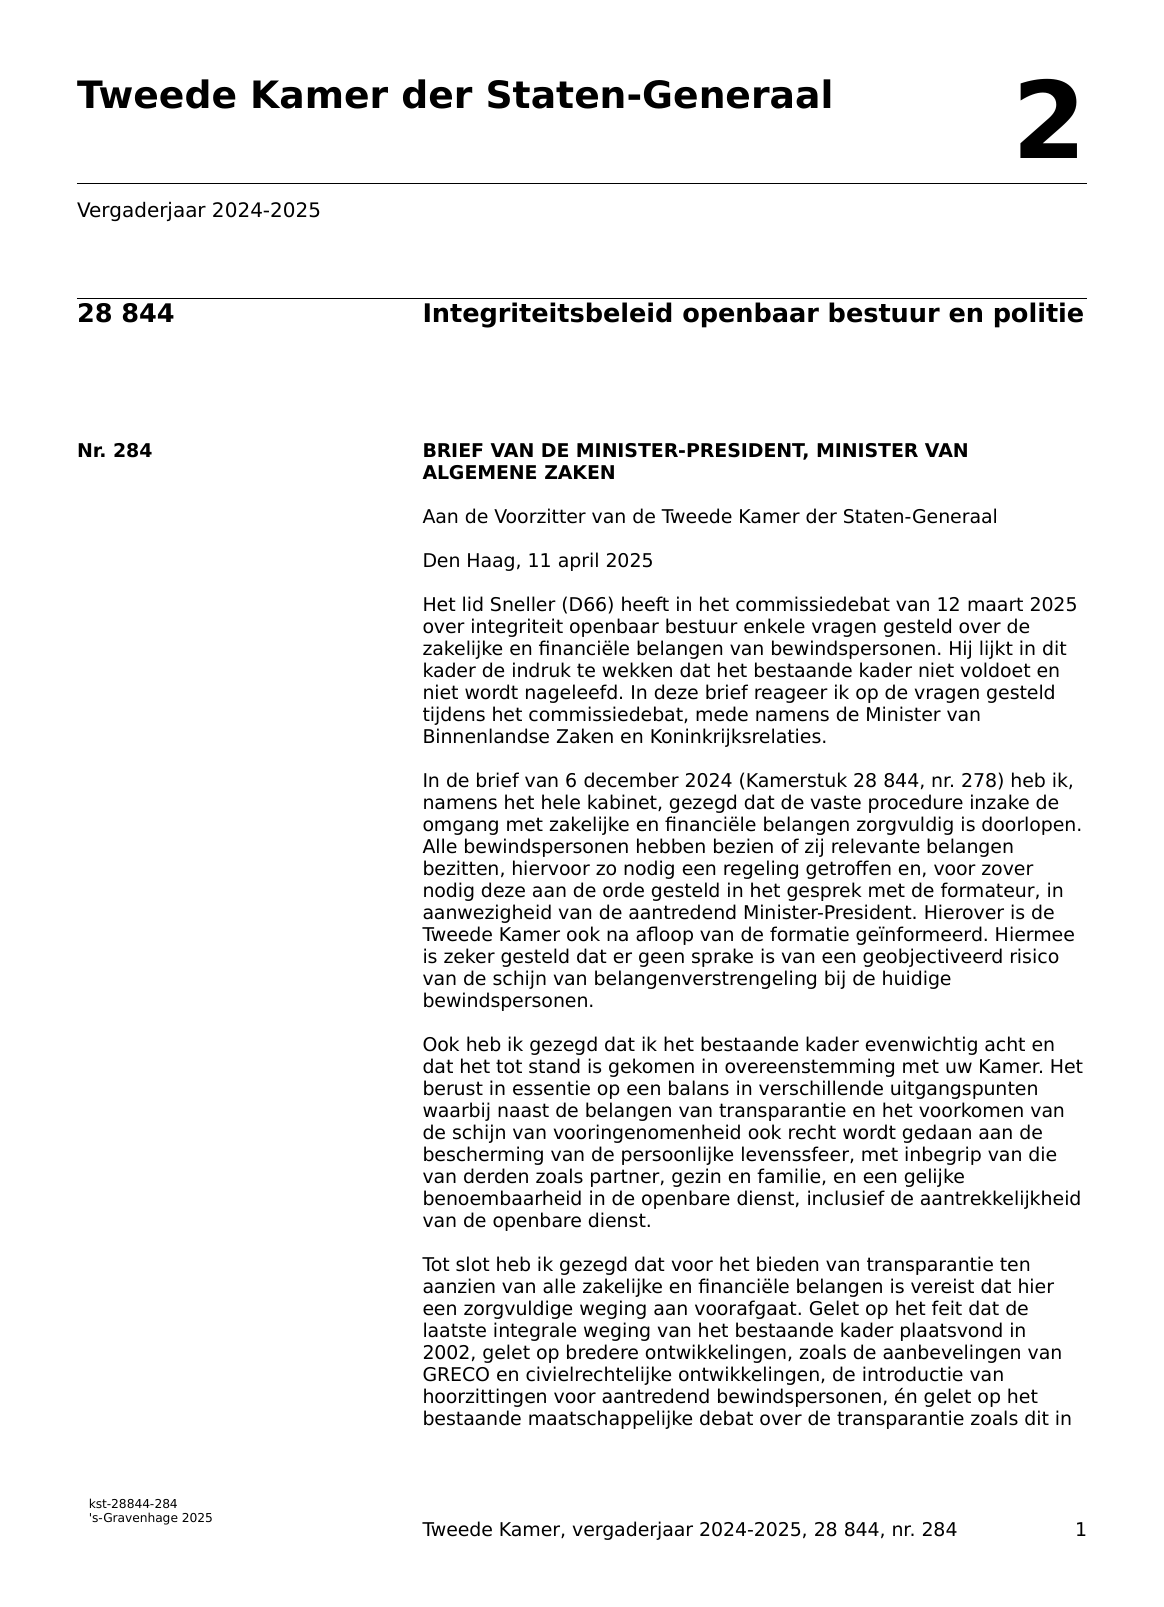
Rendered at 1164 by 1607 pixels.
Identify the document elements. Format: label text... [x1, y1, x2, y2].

text 's-Gravenhage 2025 [88, 1511, 323, 1525]
text In de brief van 6 december 2024 (Kamerstuk 28 844, nr. 278) heb ik, namens het hele kabinet, gezegd dat de vaste procedure inzake de omgang met zakelijke en financiële belangen zorgvuldig is doorlopen. Alle bewindspersonen hebben bezien of zij relevante belangen bezitten, hiervoor zo nodig een regeling getroffen en, voor zover nodig deze aan de orde gesteld in het gesprek met de formateur, in aanwezigheid van de aantredend Minister-President. Hierover is de Tweede Kamer ook na afloop van de formatie geïnformeerd. Hiermee is zeker gesteld dat er geen sprake is van een geobjectiveerd risico van de schijn van belangenverstrengeling bij de huidige bewindspersonen. [422, 770, 1087, 1012]
table_header Tweede Kamer der Staten-Generaal [77, 59, 886, 183]
subtitle 28 844 Integriteitsbeleid openbaar bestuur en politie [77, 299, 1087, 329]
text Ook heb ik gezegd dat ik het bestaande kader evenwichtig acht en dat het tot stand is gekomen in overeenstemming met uw Kamer. Het berust in essentie op een balans in verschillende uitgangspunten waarbij naast de belangen van transparantie en het voorkomen van de schijn van vooringenomenheid ook recht wordt gedaan aan de bescherming van de persoonlijke levenssfeer, met inbegrip van die van derden zoals partner, gezin en familie, en een gelijke benoembaarheid in de openbare dienst, inclusief de aantrekkelijkheid van de openbare dienst. [422, 1034, 1087, 1232]
text kst-28844-284 [88, 1497, 323, 1511]
table_header 2 [886, 59, 1087, 183]
subtitle Nr. 284 BRIEF VAN DE MINISTER-PRESIDENT, MINISTER VAN ALGEMENE ZAKEN [77, 440, 1087, 484]
text Den Haag, 11 april 2025 [422, 550, 1087, 572]
text Aan de Voorzitter van de Tweede Kamer der Staten-Generaal [422, 506, 1087, 528]
table_cell Vergaderjaar 2024-2025 [77, 184, 1087, 298]
text Het lid Sneller (D66) heeft in het commissiedebat van 12 maart 2025 over integriteit openbaar bestuur enkele vragen gesteld over de zakelijke en financiële belangen van bewindspersonen. Hij lijkt in dit kader de indruk te wekken dat het bestaande kader niet voldoet en niet wordt nageleefd. In deze brief reageer ik op de vragen gesteld tijdens het commissiedebat, mede namens de Minister van Binnenlandse Zaken en Koninkrijksrelaties. [422, 594, 1087, 748]
text Tot slot heb ik gezegd dat voor het bieden van transparantie ten aanzien van alle zakelijke en financiële belangen is vereist dat hier een zorgvuldige weging aan voorafgaat. Gelet op het feit dat de laatste integrale weging van het bestaande kader plaatsvond in 2002, gelet op bredere ontwikkelingen, zoals de aanbevelingen van GRECO en civielrechtelijke ontwikkelingen, de introductie van hoorzittingen voor aantredend bewindspersonen, én gelet op het bestaande maatschappelijke debat over de transparantie zoals dit in [422, 1254, 1087, 1430]
